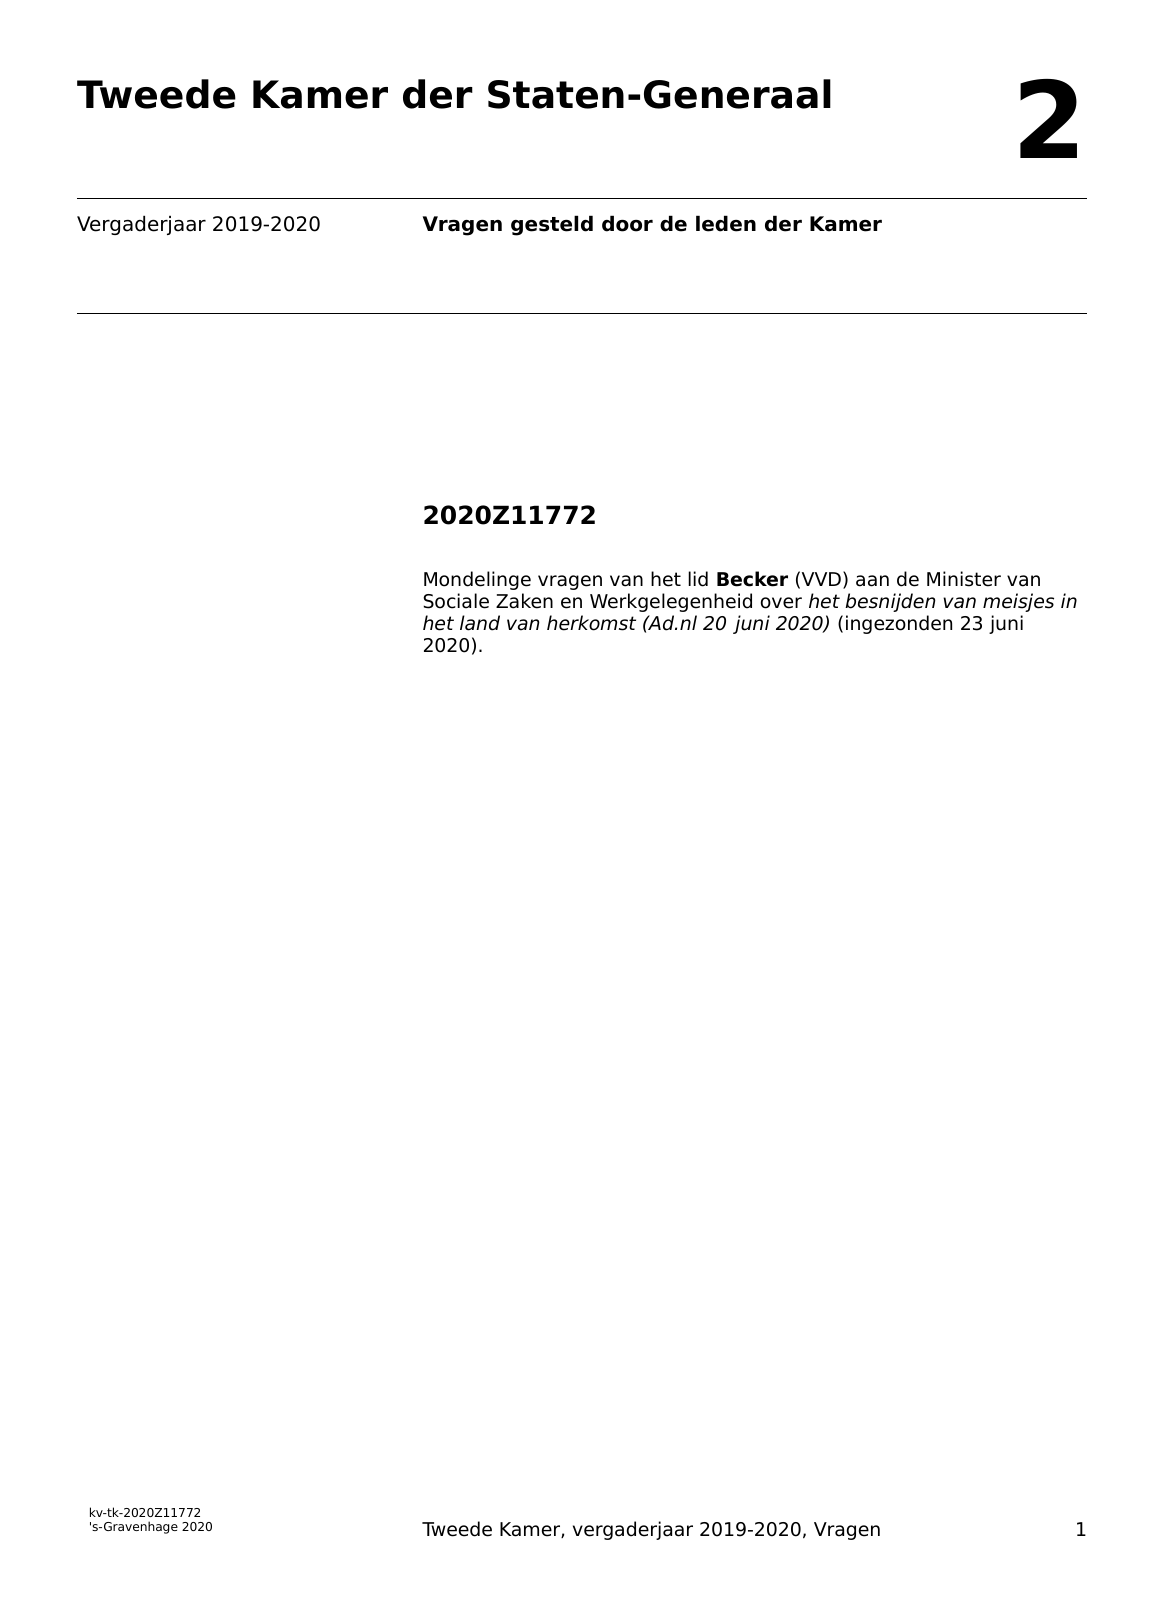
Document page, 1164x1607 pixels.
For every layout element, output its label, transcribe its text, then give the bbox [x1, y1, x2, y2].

table_header Tweede Kamer der Staten-Generaal [77, 59, 886, 198]
text 2020Z11772 [422, 501, 1087, 531]
table_cell Vergaderjaar 2019-2020 [77, 199, 422, 313]
table_header 2 [886, 59, 1087, 198]
text kv-tk-2020Z11772 [88, 1506, 323, 1520]
table_cell Vragen gesteld door de leden der Kamer [422, 199, 1087, 313]
text 's-Gravenhage 2020 [88, 1520, 323, 1534]
text Mondelinge vragen van het lid Becker (VVD) aan de Minister van Sociale Zaken en Werkgelegenheid over het besnijden van meisjes in het land van herkomst (Ad.nl 20 juni 2020) (ingezonden 23 juni 2020). [422, 569, 1087, 657]
